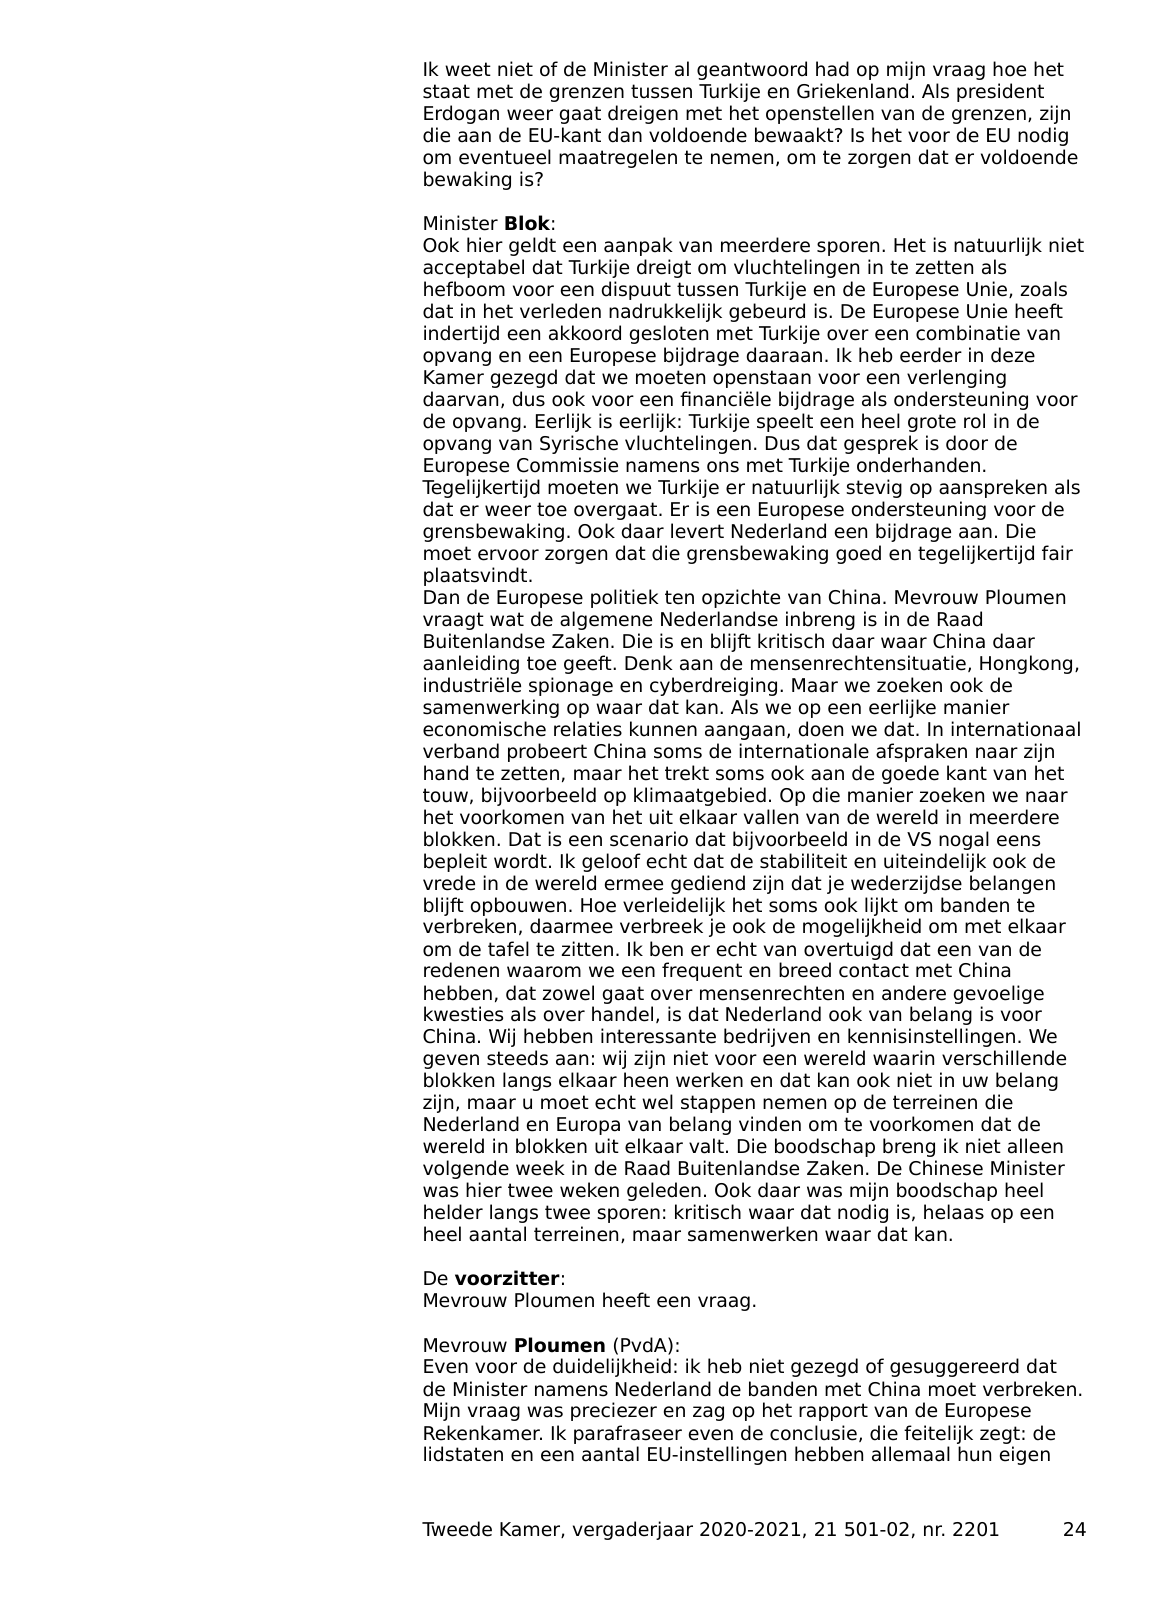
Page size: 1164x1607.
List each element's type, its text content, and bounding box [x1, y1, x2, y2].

text Mevrouw Ploumen heeft een vraag. [422, 1290, 1087, 1312]
text De voorzitter: [422, 1268, 1087, 1290]
text Even voor de duidelijkheid: ik heb niet gezegd of gesuggereerd dat de Minister namens Nederland de banden met China moet verbreken. Mijn vraag was preciezer en zag op het rapport van de Europese Rekenkamer. Ik parafraseer even de conclusie, die feitelijk zegt: de lidstaten en een aantal EU-instellingen hebben allemaal hun eigen [422, 1356, 1087, 1466]
text Dan de Europese politiek ten opzichte van China. Mevrouw Ploumen vraagt wat de algemene Nederlandse inbreng is in de Raad Buitenlandse Zaken. Die is en blijft kritisch daar waar China daar aanleiding toe geeft. Denk aan de mensenrechtensituatie, Hongkong, industriële spionage en cyberdreiging. Maar we zoeken ook de samenwerking op waar dat kan. Als we op een eerlijke manier economische relaties kunnen aangaan, doen we dat. In internationaal verband probeert China soms de internationale afspraken naar zijn hand te zetten, maar het trekt soms ook aan de goede kant van het touw, bijvoorbeeld op klimaatgebied. Op die manier zoeken we naar het voorkomen van het uit elkaar vallen van de wereld in meerdere blokken. Dat is een scenario dat bijvoorbeeld in de VS nogal eens bepleit wordt. Ik geloof echt dat de stabiliteit en uiteindelijk ook de vrede in de wereld ermee gediend zijn dat je wederzijdse belangen blijft opbouwen. Hoe verleidelijk het soms ook lijkt om banden te verbreken, daarmee verbreek je ook de mogelijkheid om met elkaar om de tafel te zitten. Ik ben er echt van overtuigd dat een van de redenen waarom we een frequent en breed contact met China hebben, dat zowel gaat over mensenrechten en andere gevoelige kwesties als over handel, is dat Nederland ook van belang is voor China. Wij hebben interessante bedrijven en kennisinstellingen. We geven steeds aan: wij zijn niet voor een wereld waarin verschillende blokken langs elkaar heen werken en dat kan ook niet in uw belang zijn, maar u moet echt wel stappen nemen op de terreinen die Nederland en Europa van belang vinden om te voorkomen dat de wereld in blokken uit elkaar valt. Die boodschap breng ik niet alleen volgende week in de Raad Buitenlandse Zaken. De Chinese Minister was hier twee weken geleden. Ook daar was mijn boodschap heel helder langs twee sporen: kritisch waar dat nodig is, helaas op een heel aantal terreinen, maar samenwerken waar dat kan. [422, 587, 1087, 1246]
text Ik weet niet of de Minister al geantwoord had op mijn vraag hoe het staat met de grenzen tussen Turkije en Griekenland. Als president Erdogan weer gaat dreigen met het openstellen van de grenzen, zijn die aan de EU-kant dan voldoende bewaakt? Is het voor de EU nodig om eventueel maatregelen te nemen, om te zorgen dat er voldoende bewaking is? [422, 59, 1087, 191]
text Minister Blok: [422, 213, 1087, 235]
text Ook hier geldt een aanpak van meerdere sporen. Het is natuurlijk niet acceptabel dat Turkije dreigt om vluchtelingen in te zetten als hefboom voor een dispuut tussen Turkije en de Europese Unie, zoals dat in het verleden nadrukkelijk gebeurd is. De Europese Unie heeft indertijd een akkoord gesloten met Turkije over een combinatie van opvang en een Europese bijdrage daaraan. Ik heb eerder in deze Kamer gezegd dat we moeten openstaan voor een verlenging daarvan, dus ook voor een financiële bijdrage als ondersteuning voor de opvang. Eerlijk is eerlijk: Turkije speelt een heel grote rol in de opvang van Syrische vluchtelingen. Dus dat gesprek is door de Europese Commissie namens ons met Turkije onderhanden. Tegelijkertijd moeten we Turkije er natuurlijk stevig op aanspreken als dat er weer toe overgaat. Er is een Europese ondersteuning voor de grensbewaking. Ook daar levert Nederland een bijdrage aan. Die moet ervoor zorgen dat die grensbewaking goed en tegelijkertijd fair plaatsvindt. [422, 235, 1087, 587]
text Mevrouw Ploumen (PvdA): [422, 1334, 1087, 1356]
